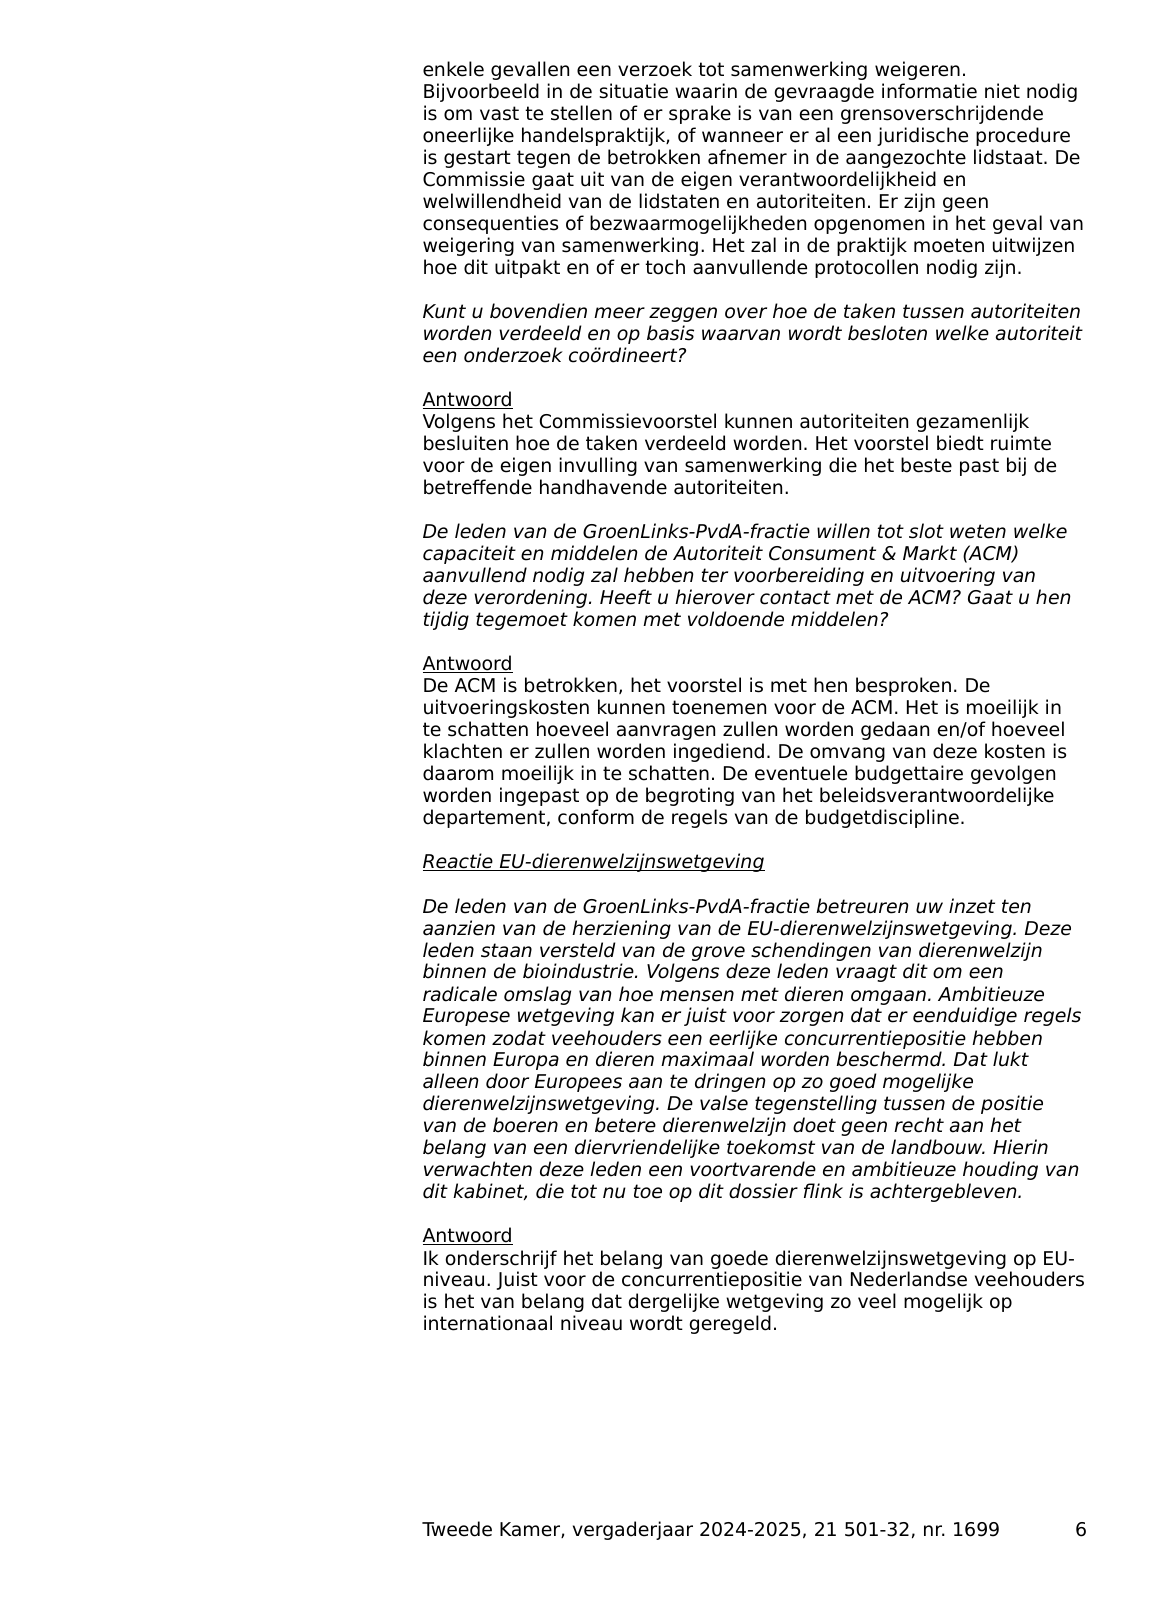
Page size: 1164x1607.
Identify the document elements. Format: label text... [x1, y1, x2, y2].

text De leden van de GroenLinks-PvdA-fractie betreuren uw inzet ten aanzien van de herziening van de EU-dierenwelzijnswetgeving. Deze leden staan versteld van de grove schendingen van dierenwelzijn binnen de bioindustrie. Volgens deze leden vraagt dit om een radicale omslag van hoe mensen met dieren omgaan. Ambitieuze Europese wetgeving kan er juist voor zorgen dat er eenduidige regels komen zodat veehouders een eerlijke concurrentiepositie hebben binnen Europa en dieren maximaal worden beschermd. Dat lukt alleen door Europees aan te dringen op zo goed mogelijke dierenwelzijnswetgeving. De valse tegenstelling tussen de positie van de boeren en betere dierenwelzijn doet geen recht aan het belang van een diervriendelijke toekomst van de landbouw. Hierin verwachten deze leden een voortvarende en ambitieuze houding van dit kabinet, die tot nu toe op dit dossier flink is achtergebleven. [422, 896, 1087, 1203]
text Volgens het Commissievoorstel kunnen autoriteiten gezamenlijk besluiten hoe de taken verdeeld worden. Het voorstel biedt ruimte voor de eigen invulling van samenwerking die het beste past bij de betreffende handhavende autoriteiten. [422, 411, 1087, 499]
subtitle Reactie EU-dierenwelzijnswetgeving [422, 851, 1087, 873]
text Ik onderschrijf het belang van goede dierenwelzijnswetgeving op EU-niveau. Juist voor de concurrentiepositie van Nederlandse veehouders is het van belang dat dergelijke wetgeving zo veel mogelijk op internationaal niveau wordt geregeld. [422, 1247, 1087, 1335]
text Kunt u bovendien meer zeggen over hoe de taken tussen autoriteiten worden verdeeld en op basis waarvan wordt besloten welke autoriteit een onderzoek coördineert? [422, 301, 1087, 367]
text Antwoord [422, 1225, 1087, 1247]
text De ACM is betrokken, het voorstel is met hen besproken. De uitvoeringskosten kunnen toenemen voor de ACM. Het is moeilijk in te schatten hoeveel aanvragen zullen worden gedaan en/of hoeveel klachten er zullen worden ingediend. De omvang van deze kosten is daarom moeilijk in te schatten. De eventuele budgettaire gevolgen worden ingepast op de begroting van het beleidsverantwoordelijke departement, conform de regels van de budgetdiscipline. [422, 675, 1087, 829]
text Antwoord [422, 653, 1087, 675]
text De leden van de GroenLinks-PvdA-fractie willen tot slot weten welke capaciteit en middelen de Autoriteit Consument & Markt (ACM) aanvullend nodig zal hebben ter voorbereiding en uitvoering van deze verordening. Heeft u hierover contact met de ACM? Gaat u hen tijdig tegemoet komen met voldoende middelen? [422, 521, 1087, 631]
text enkele gevallen een verzoek tot samenwerking weigeren. Bijvoorbeeld in de situatie waarin de gevraagde informatie niet nodig is om vast te stellen of er sprake is van een grensoverschrijdende oneerlijke handelspraktijk, of wanneer er al een juridische procedure is gestart tegen de betrokken afnemer in de aangezochte lidstaat. De Commissie gaat uit van de eigen verantwoordelijkheid en welwillendheid van de lidstaten en autoriteiten. Er zijn geen consequenties of bezwaarmogelijkheden opgenomen in het geval van weigering van samenwerking. Het zal in de praktijk moeten uitwijzen hoe dit uitpakt en of er toch aanvullende protocollen nodig zijn. [422, 59, 1087, 279]
text Antwoord [422, 389, 1087, 411]
